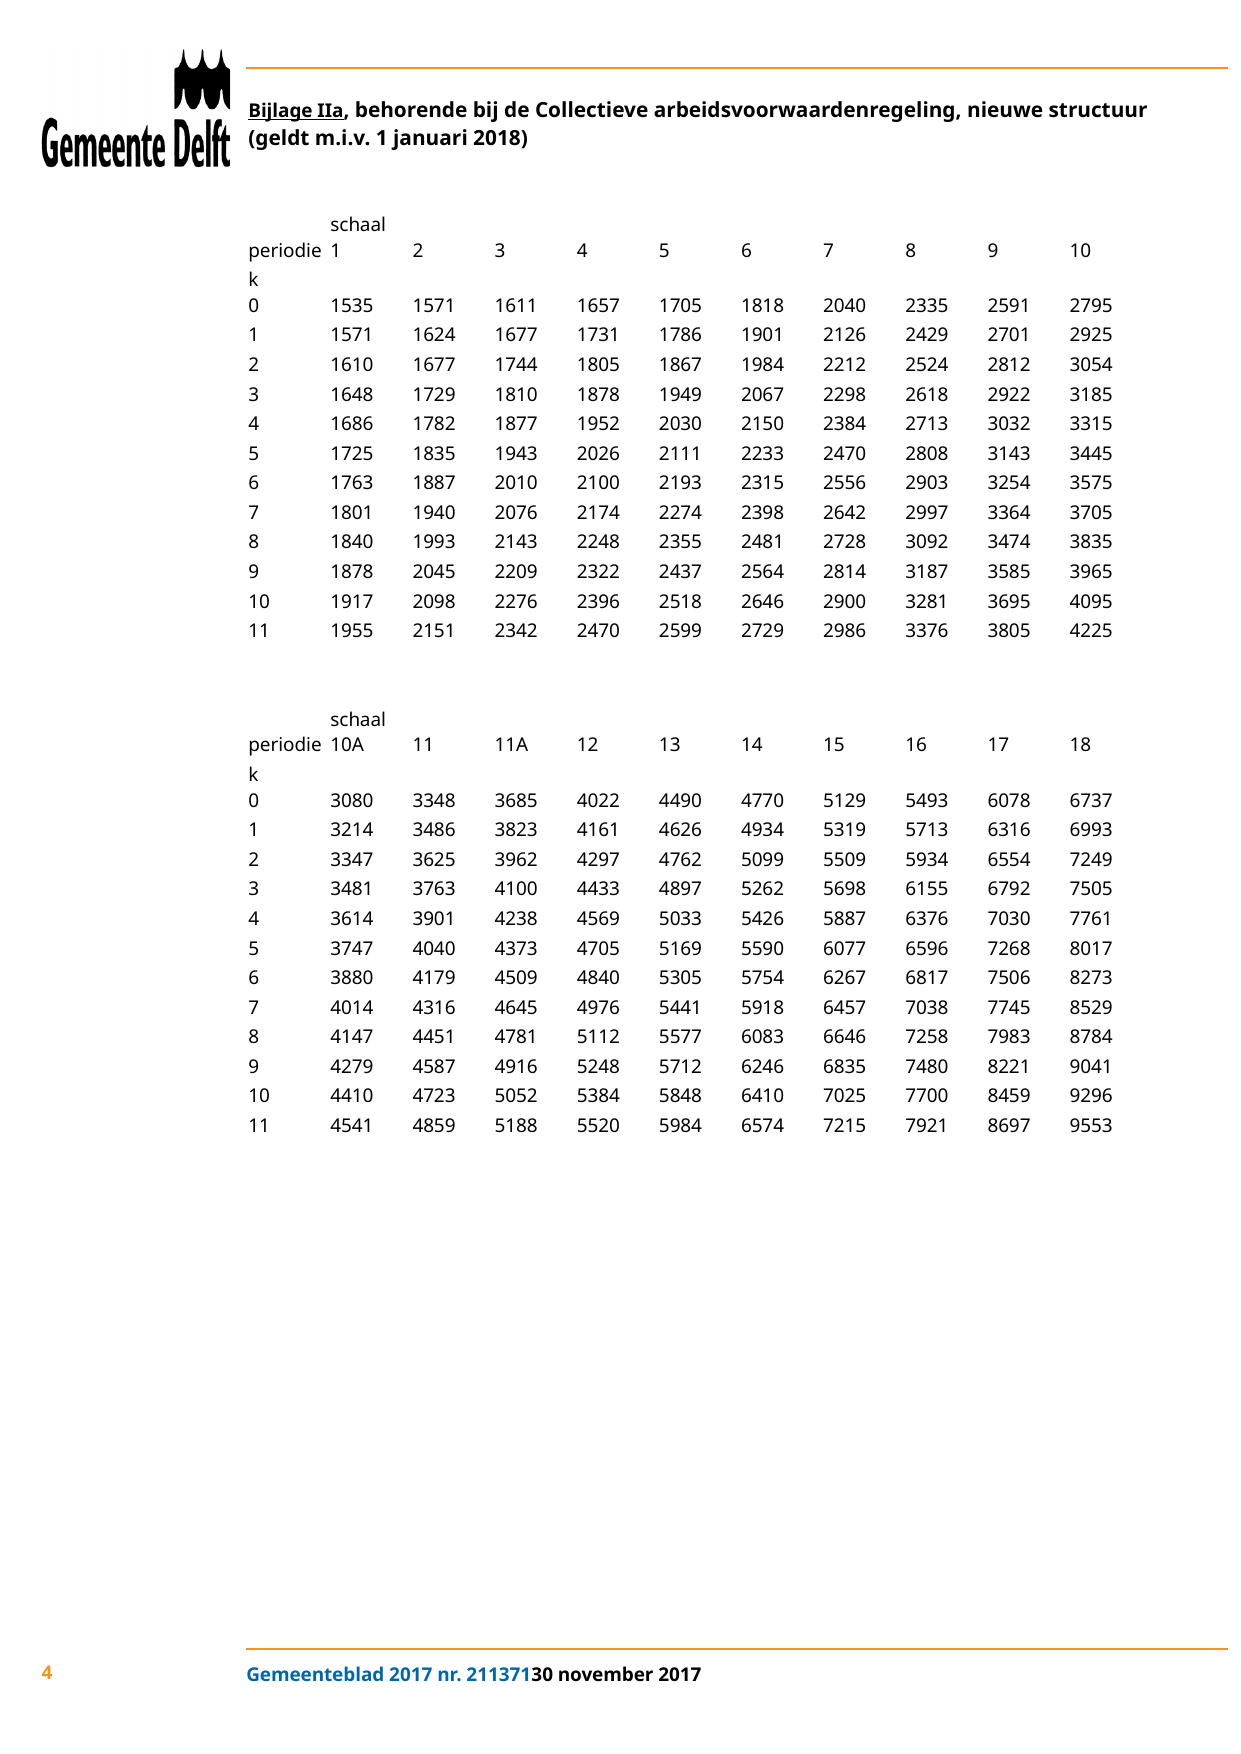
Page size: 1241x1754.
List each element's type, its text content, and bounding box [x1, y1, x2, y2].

table_header [823, 706, 905, 731]
table_header [987, 211, 1069, 237]
table_cell 6078 6316 6554 6792 7030 7268 7506 7745 7983 8221 8459 8697 [987, 787, 1069, 1138]
table_header [741, 706, 823, 731]
table_cell 1535 1571 1610 1648 1686 1725 1763 1801 1840 1878 1917 1955 [330, 292, 412, 643]
table_cell 1657 1731 1805 1878 1952 2026 2100 2174 2248 2322 2396 2470 [577, 292, 659, 643]
table_cell 16 [905, 731, 987, 787]
table_header [412, 211, 494, 237]
table_cell 8 [905, 237, 987, 292]
table_header [659, 211, 741, 237]
table_cell periodiek [248, 731, 330, 787]
table_cell 2591 2701 2812 2922 3032 3143 3254 3364 3474 3585 3695 3805 [987, 292, 1069, 643]
table_header [494, 706, 577, 731]
table_cell 4490 4626 4762 4897 5033 5169 5305 5441 5577 5712 5848 5984 [659, 787, 741, 1138]
table_cell 14 [741, 731, 823, 787]
table_header [577, 211, 659, 237]
table_cell 13 [659, 731, 741, 787]
table_cell 17 [987, 731, 1069, 787]
table_cell 0 1 2 3 4 5 6 7 8 9 10 11 [248, 787, 330, 1138]
table_cell 3080 3214 3347 3481 3614 3747 3880 4014 4147 4279 4410 4541 [330, 787, 412, 1138]
table_cell 1611 1677 1744 1810 1877 1943 2010 2076 2143 2209 2276 2342 [494, 292, 577, 643]
table_header [248, 211, 330, 237]
table_cell 1818 1901 1984 2067 2150 2233 2315 2398 2481 2564 2646 2729 [741, 292, 823, 643]
table_cell 1705 1786 1867 1949 2030 2111 2193 2274 2355 2437 2518 2599 [659, 292, 741, 643]
table_cell 5129 5319 5509 5698 5887 6077 6267 6457 6646 6835 7025 7215 [823, 787, 905, 1138]
table_cell 2 [412, 237, 494, 292]
table_header schaal [330, 706, 412, 731]
table_cell 5 [659, 237, 741, 292]
table_header [987, 706, 1069, 731]
table_header [659, 706, 741, 731]
table_header [248, 706, 330, 731]
table_header [494, 211, 577, 237]
table_cell periodiek [248, 237, 330, 292]
table_header [577, 706, 659, 731]
table_cell 6737 6993 7249 7505 7761 8017 8273 8529 8784 9041 9296 9553 [1069, 787, 1152, 1138]
table_cell 4022 4161 4297 4433 4569 4705 4840 4976 5112 5248 5384 5520 [577, 787, 659, 1138]
table_header schaal [330, 211, 412, 237]
table_header [905, 211, 987, 237]
table_cell 2040 2126 2212 2298 2384 2470 2556 2642 2728 2814 2900 2986 [823, 292, 905, 643]
table_header [905, 706, 987, 731]
table_cell 3348 3486 3625 3763 3901 4040 4179 4316 4451 4587 4723 4859 [412, 787, 494, 1138]
table_header [741, 211, 823, 237]
table_cell 0 1 2 3 4 5 6 7 8 9 10 11 [248, 292, 330, 643]
table_cell 2795 2925 3054 3185 3315 3445 3575 3705 3835 3965 4095 4225 [1069, 292, 1152, 643]
table_cell 4770 4934 5099 5262 5426 5590 5754 5918 6083 6246 6410 6574 [741, 787, 823, 1138]
table_header [1069, 706, 1152, 731]
table_cell 11A [494, 731, 577, 787]
table_cell 3 [494, 237, 577, 292]
table_cell 2335 2429 2524 2618 2713 2808 2903 2997 3092 3187 3281 3376 [905, 292, 987, 643]
table_cell 10 [1069, 237, 1152, 292]
table_cell 4 [577, 237, 659, 292]
table_cell 6 [741, 237, 823, 292]
table_cell 15 [823, 731, 905, 787]
text Bijlage IIa, behorende bij de Collectieve arbeidsvoorwaardenregeling, nieuwe structuur (geldt m.i.v. 1 januari 2018) [248, 95, 1152, 152]
table_cell 3685 3823 3962 4100 4238 4373 4509 4645 4781 4916 5052 5188 [494, 787, 577, 1138]
table_cell 1571 1624 1677 1729 1782 1835 1887 1940 1993 2045 2098 2151 [412, 292, 494, 643]
table_cell 10A [330, 731, 412, 787]
table_header [823, 211, 905, 237]
table_cell 1 [330, 237, 412, 292]
table_header [412, 706, 494, 731]
table_cell 12 [577, 731, 659, 787]
table_cell 9 [987, 237, 1069, 292]
picture [41, 47, 231, 172]
table_cell 18 [1069, 731, 1152, 787]
table_cell 11 [412, 731, 494, 787]
table_cell 5493 5713 5934 6155 6376 6596 6817 7038 7258 7480 7700 7921 [905, 787, 987, 1138]
table_header [1069, 211, 1152, 237]
table_cell 7 [823, 237, 905, 292]
